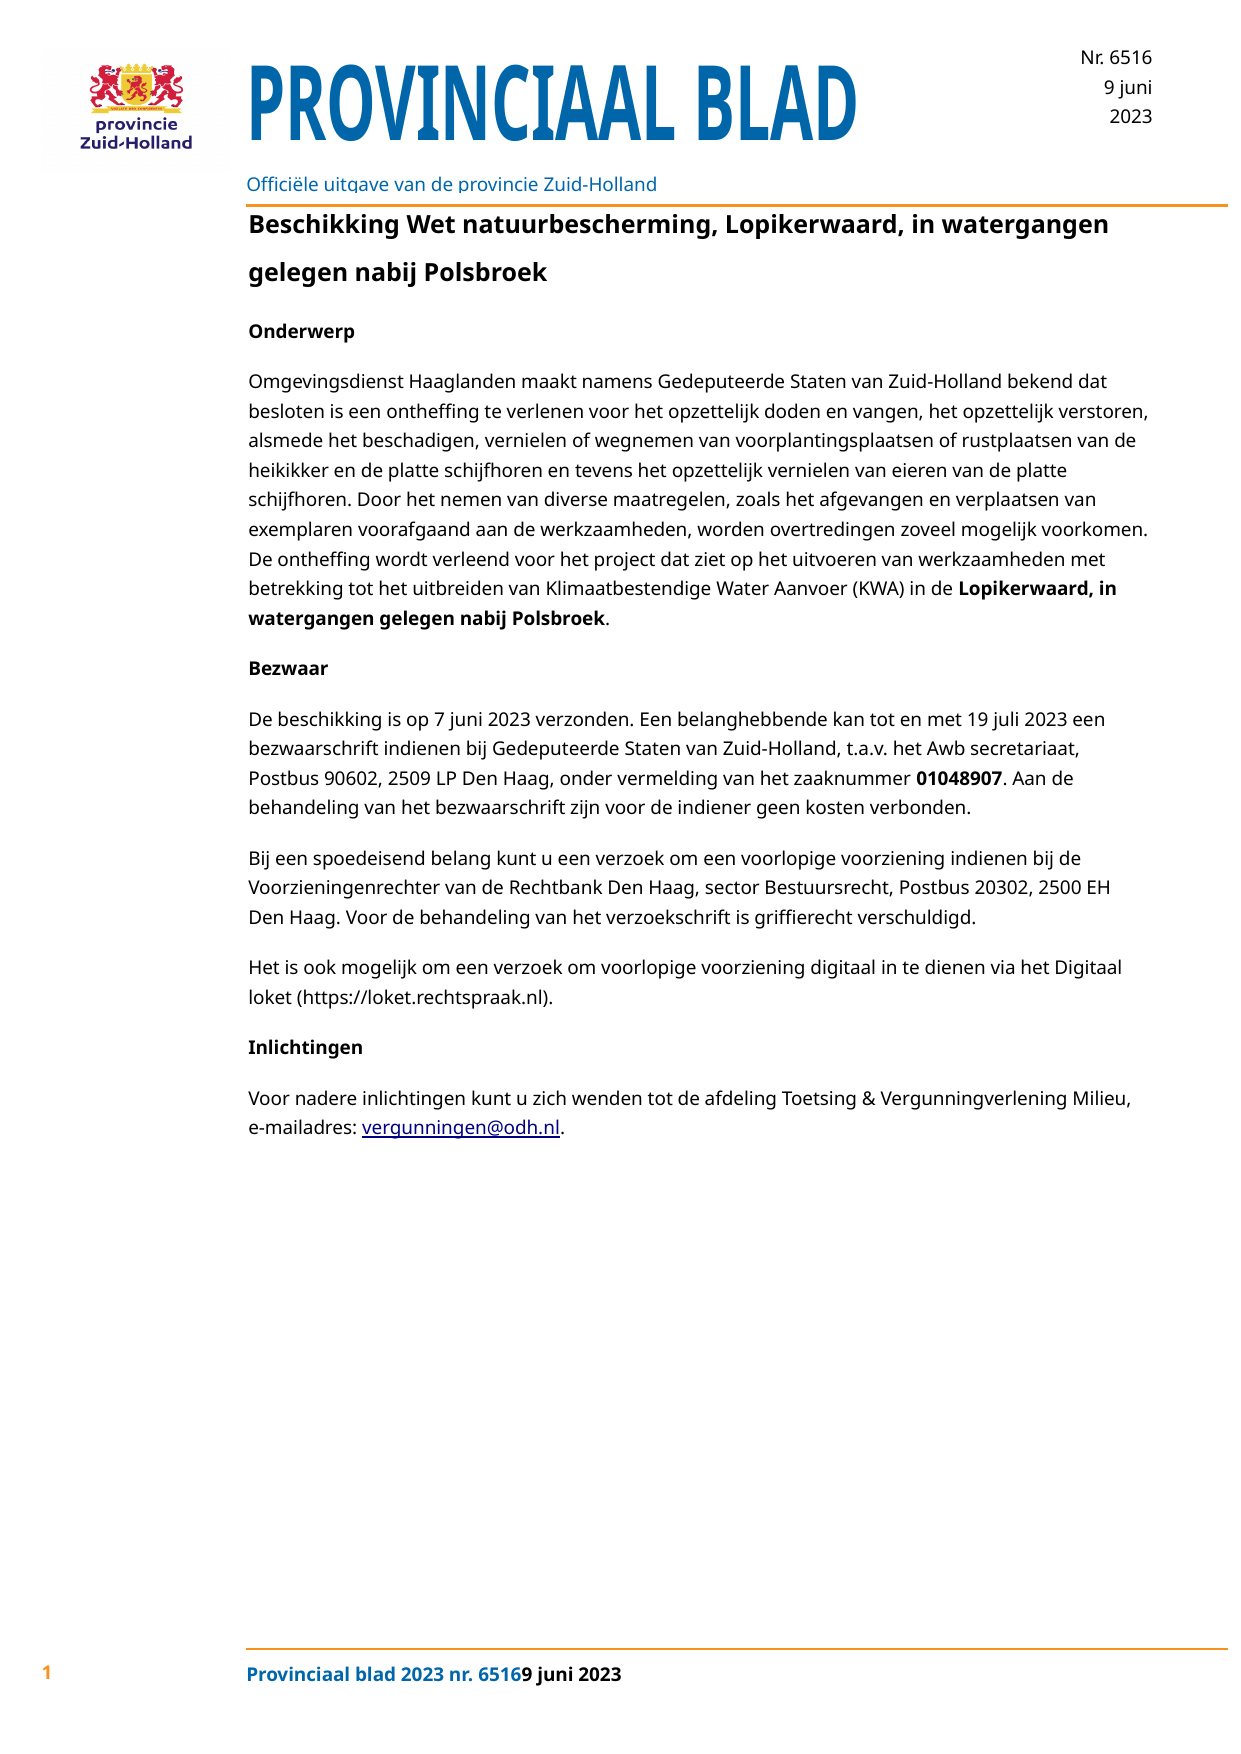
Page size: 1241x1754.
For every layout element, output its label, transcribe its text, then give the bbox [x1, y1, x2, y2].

text Bezwaar [248, 655, 1152, 681]
text Voor nadere inlichtingen kunt u zich wenden tot de afdeling Toetsing & Vergunningverlening Milieu, e-mailadres: vergunningen@odh.nl. [248, 1085, 1152, 1140]
picture [41, 47, 231, 172]
text Omgevingsdienst Haaglanden maakt namens Gedeputeerde Staten van Zuid-Holland bekend dat besloten is een ontheffing te verlenen voor het opzettelijk doden en vangen, het opzettelijk verstoren, alsmede het beschadigen, vernielen of wegnemen van voorplantingsplaatsen of rustplaatsen van de heikikker en de platte schijfhoren en tevens het opzettelijk vernielen van eieren van de platte schijfhoren. Door het nemen van diverse maatregelen, zoals het afgevangen en verplaatsen van exemplaren voorafgaand aan de werkzaamheden, worden overtredingen zoveel mogelijk voorkomen. De ontheffing wordt verleend voor het project dat ziet op het uitvoeren van werkzaamheden met betrekking tot het uitbreiden van Klimaatbestendige Water Aanvoer (KWA) in de Lopikerwaard, in watergangen gelegen nabij Polsbroek. [248, 368, 1152, 631]
text Bij een spoedeisend belang kunt u een verzoek om een voorlopige voorziening indienen bij de Voorzieningenrechter van de Rechtbank Den Haag, sector Bestuursrecht, Postbus 20302, 2500 EH Den Haag. Voor de behandeling van het verzoekschrift is griffierecht verschuldigd. [248, 845, 1152, 930]
text Inlichtingen [248, 1034, 1152, 1060]
text Het is ook mogelijk om een verzoek om voorlopige voorziening digitaal in te dienen via het Digitaal loket (https://loket.rechtspraak.nl). [248, 954, 1152, 1010]
text De beschikking is op 7 juni 2023 verzonden. Een belanghebbende kan tot en met 19 juli 2023 een bezwaarschrift indienen bij Gedeputeerde Staten van Zuid-Holland, t.a.v. het Awb secretariaat, Postbus 90602, 2509 LP Den Haag, onder vermelding van het zaaknummer 01048907. Aan de behandeling van het bezwaarschrift zijn voor de indiener geen kosten verbonden. [248, 706, 1152, 820]
text Beschikking Wet natuurbescherming, Lopikerwaard, in watergangen gelegen nabij Polsbroek [248, 207, 1152, 288]
text Onderwerp [248, 318, 1152, 344]
